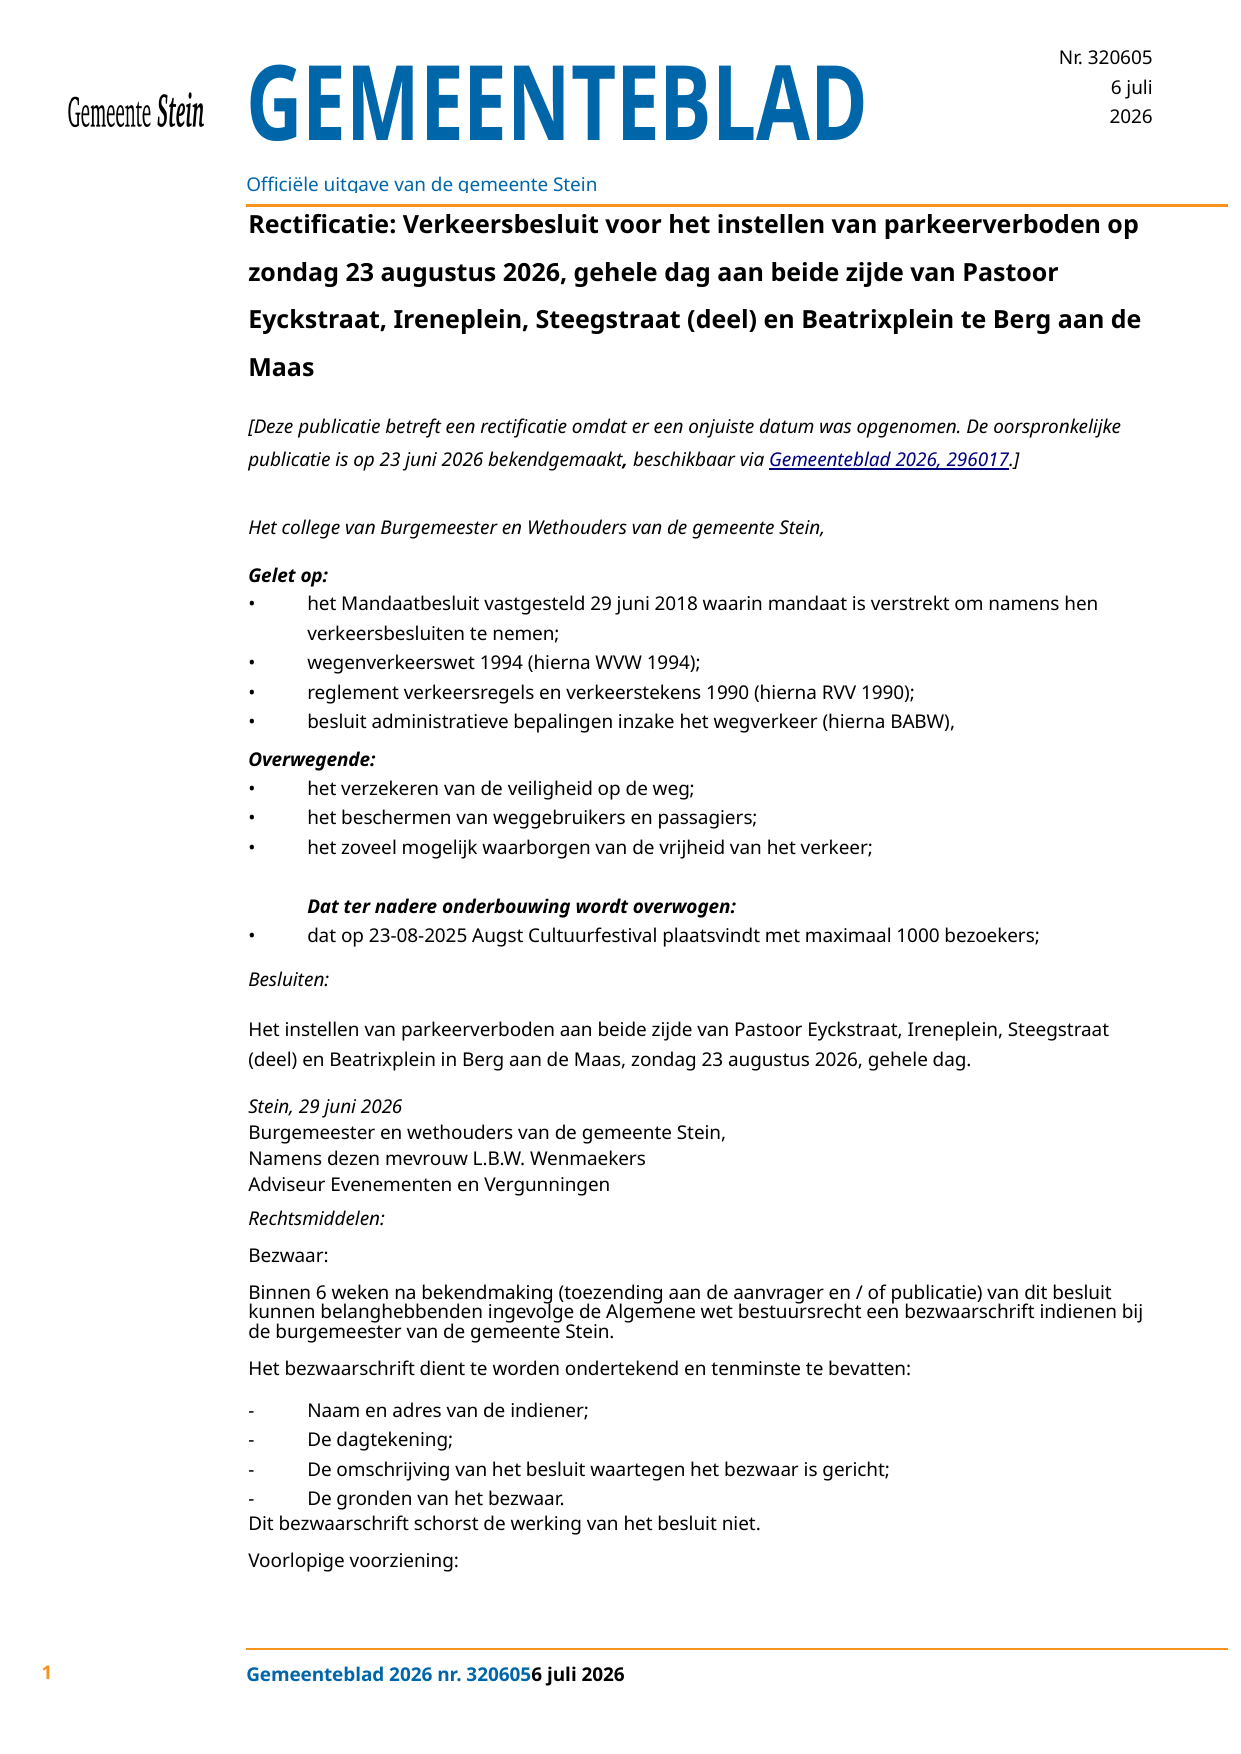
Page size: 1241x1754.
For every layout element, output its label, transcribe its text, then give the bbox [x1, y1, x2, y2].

text Dit bezwaarschrift schorst de werking van het besluit niet. [248, 1515, 1152, 1534]
text Besluiten: [248, 966, 1152, 992]
text Overwegende: [248, 746, 1152, 772]
text Gelet op: [248, 562, 1152, 588]
text Het instellen van parkeerverboden aan beide zijde van Pastoor Eyckstraat, Ireneplein, Steegstraat (deel) en Beatrixplein in Berg aan de Maas, zondag 23 augustus 2026, gehele dag. [248, 1016, 1152, 1072]
text Stein, 29 juni 2026 [248, 1094, 1152, 1119]
list Naam en adres van de indiener; [248, 1397, 1152, 1422]
text Het college van Burgemeester en Wethouders van de gemeente Stein, [248, 514, 1152, 540]
list het verzekeren van de veiligheid op de weg; [248, 775, 1152, 801]
text Burgemeester en wethouders van de gemeente Stein, [248, 1119, 1152, 1145]
text Het bezwaarschrift dient te worden ondertekend en tenminste te bevatten: [248, 1360, 1152, 1379]
text Voorlopige voorziening: [248, 1552, 1152, 1571]
text Namens dezen mevrouw L.B.W. Wenmaekers [248, 1145, 1152, 1171]
list besluit administratieve bepalingen inzake het wegverkeer (hierna BABW), [248, 708, 1152, 734]
list het zoveel mogelijk waarborgen van de vrijheid van het verkeer; [248, 834, 1152, 860]
list De dagtekening; [248, 1426, 1152, 1452]
text Binnen 6 weken na bekendmaking (toezending aan de aanvrager en / of publicatie) van dit besluit kunnen belanghebbenden ingevolge de Algemene wet bestuursrecht een bezwaarschrift indienen bij de burgemeester van de gemeente Stein. [248, 1284, 1152, 1342]
list het Mandaatbesluit vastgesteld 29 juni 2018 waarin mandaat is verstrekt om namens hen verkeersbesluiten te nemen; [248, 590, 1152, 646]
text Bezwaar: [248, 1247, 1152, 1267]
list reglement verkeersregels en verkeerstekens 1990 (hierna RVV 1990); [248, 679, 1152, 705]
picture [41, 47, 231, 172]
list De omschrijving van het besluit waartegen het bezwaar is gericht; [248, 1456, 1152, 1482]
list De gronden van het bezwaar. [248, 1486, 1152, 1511]
text Adviseur Evenementen en Vergunningen [248, 1171, 1152, 1197]
list Dat ter nadere onderbouwing wordt overwogen: [248, 893, 1152, 919]
list wegenverkeerswet 1994 (hierna WVW 1994); [248, 649, 1152, 675]
list het beschermen van weggebruikers en passagiers; [248, 804, 1152, 830]
list dat op 23-08-2025 Augst Cultuurfestival plaatsvindt met maximaal 1000 bezoekers; [248, 923, 1152, 948]
text [Deze publicatie betreft een rectificatie omdat er een onjuiste datum was opgenomen. De oorspronkelijke publicatie is op 23 juni 2026 bekendgemaakt, beschikbaar via Gemeenteblad 2026, 296017.] [248, 413, 1152, 472]
text Rechtsmiddelen: [248, 1210, 1152, 1229]
text Rectificatie: Verkeersbesluit voor het instellen van parkeerverboden op zondag 23 augustus 2026, gehele dag aan beide zijde van Pastoor Eyckstraat, Ireneplein, Steegstraat (deel) en Beatrixplein te Berg aan de Maas [248, 207, 1152, 384]
